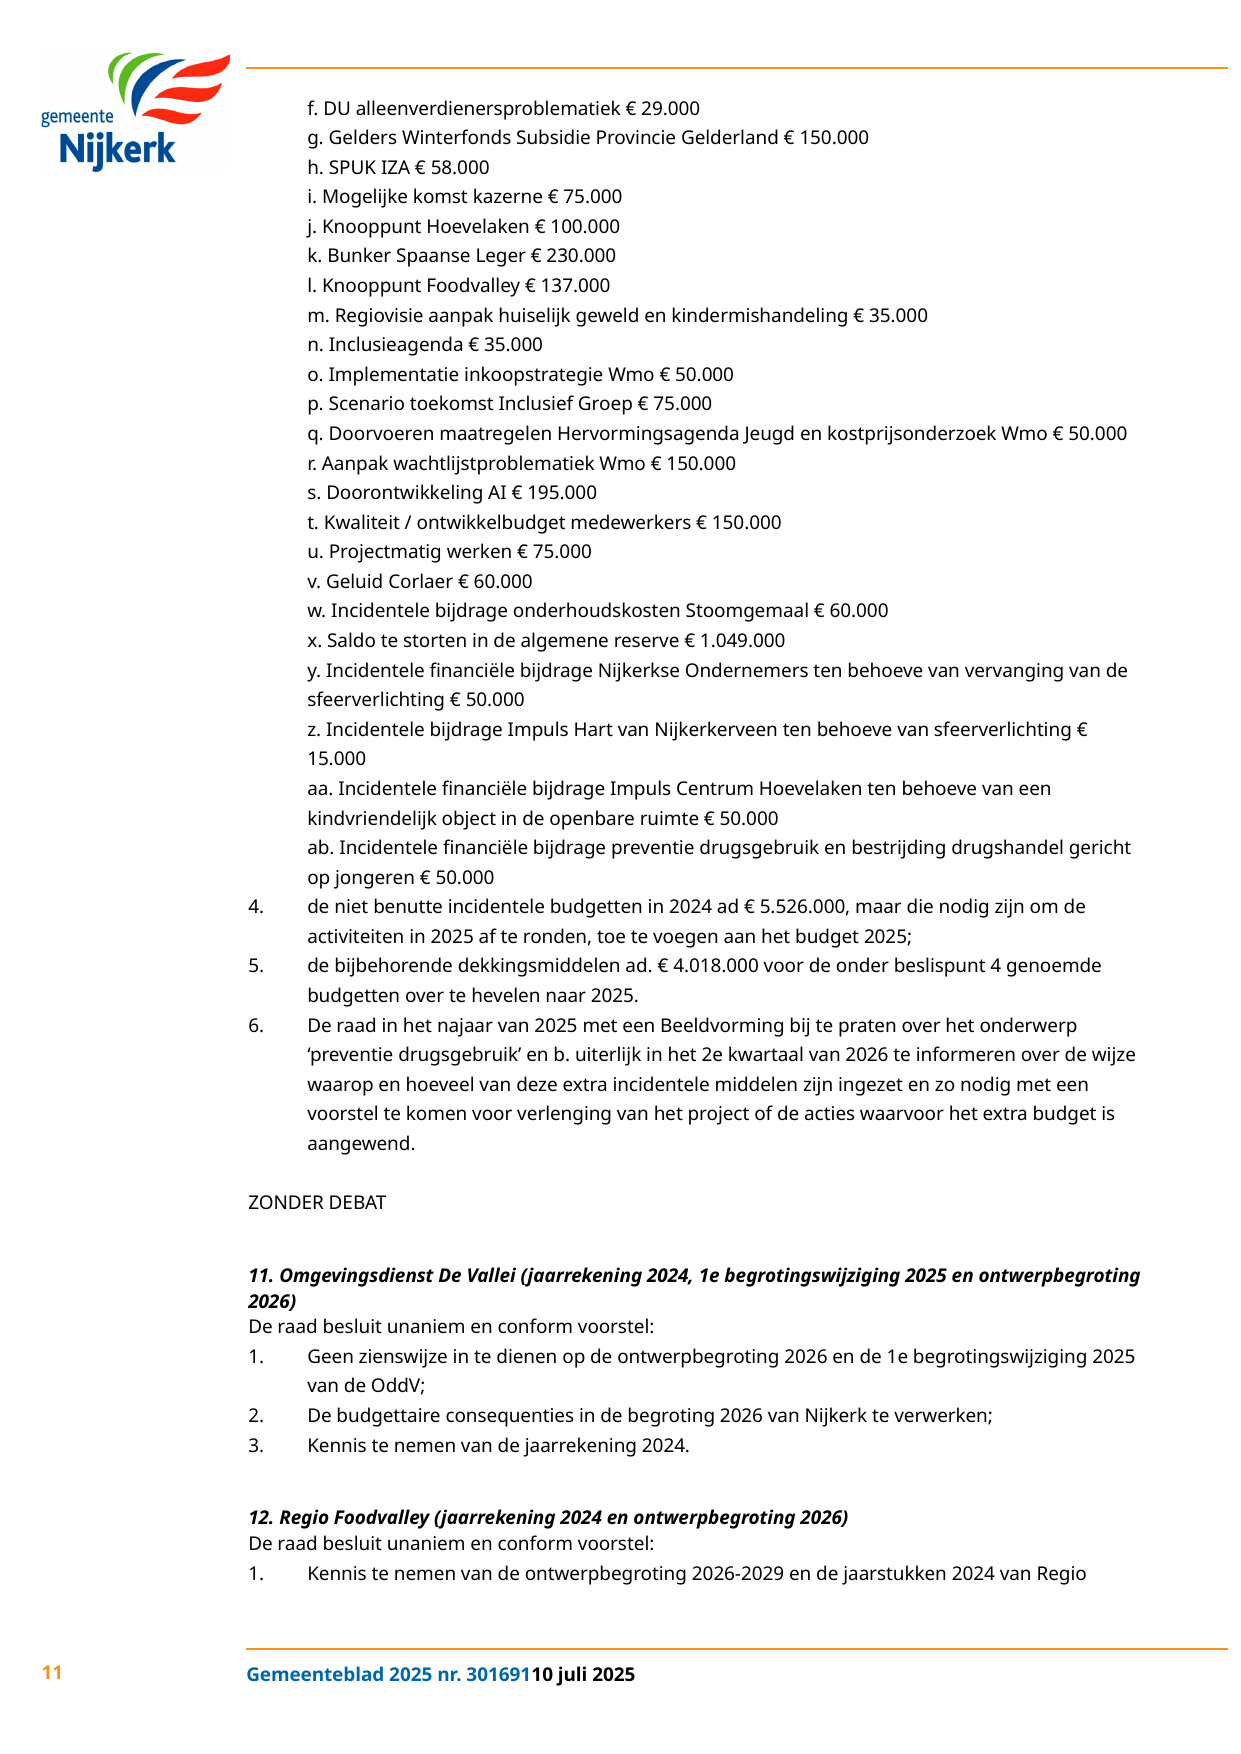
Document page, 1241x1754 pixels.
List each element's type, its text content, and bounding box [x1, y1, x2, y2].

list de bijbehorende dekkingsmiddelen ad. € 4.018.000 voor de onder beslispunt 4 genoemde budgetten over te hevelen naar 2025. [248, 953, 1152, 1008]
list f. DU alleenverdienersproblematiek € 29.000 [248, 95, 1152, 121]
list ab. Incidentele financiële bijdrage preventie drugsgebruik en bestrijding drugshandel gericht op jongeren € 50.000 [248, 834, 1152, 890]
list de niet benutte incidentele budgetten in 2024 ad € 5.526.000, maar die nodig zijn om de activiteiten in 2025 af te ronden, toe te voegen aan het budget 2025; [248, 893, 1152, 949]
list Kennis te nemen van de jaarrekening 2024. [248, 1432, 1152, 1458]
text 11. Omgevingsdienst De Vallei (jaarrekening 2024, 1e begrotingswijziging 2025 en ontwerpbegroting 2026) [248, 1262, 1152, 1313]
list v. Geluid Corlaer € 60.000 [248, 568, 1152, 594]
list Geen zienswijze in te dienen op de ontwerpbegroting 2026 en de 1e begrotingswijziging 2025 van de OddV; [248, 1343, 1152, 1398]
list q. Doorvoeren maatregelen Hervormingsagenda Jeugd en kostprijsonderzoek Wmo € 50.000 [248, 420, 1152, 446]
text 12. Regio Foodvalley (jaarrekening 2024 en ontwerpbegroting 2026) [248, 1504, 1152, 1530]
list j. Knooppunt Hoevelaken € 100.000 [248, 213, 1152, 239]
text ZONDER DEBAT [248, 1189, 1152, 1215]
list De raad in het najaar van 2025 met een Beeldvorming bij te praten over het onderwerp ‘preventie drugsgebruik’ en b. uiterlijk in het 2e kwartaal van 2026 te informeren over de wijze waarop en hoeveel van deze extra incidentele middelen zijn ingezet en zo nodig met een voorstel te komen voor verlenging van het project of de acties waarvoor het extra budget is aangewend. [248, 1012, 1152, 1156]
list l. Knooppunt Foodvalley € 137.000 [248, 272, 1152, 298]
text De raad besluit unaniem en conform voorstel: [248, 1530, 1152, 1556]
list h. SPUK IZA € 58.000 [248, 154, 1152, 180]
list m. Regiovisie aanpak huiselijk geweld en kindermishandeling € 35.000 [248, 302, 1152, 328]
list Kennis te nemen van de ontwerpbegroting 2026-2029 en de jaarstukken 2024 van Regio [248, 1560, 1152, 1586]
list o. Implementatie inkoopstrategie Wmo € 50.000 [248, 361, 1152, 387]
text De raad besluit unaniem en conform voorstel: [248, 1313, 1152, 1339]
list z. Incidentele bijdrage Impuls Hart van Nijkerkerveen ten behoeve van sfeerverlichting € [248, 716, 1152, 742]
list g. Gelders Winterfonds Subsidie Provincie Gelderland € 150.000 [248, 124, 1152, 150]
list w. Incidentele bijdrage onderhoudskosten Stoomgemaal € 60.000 [248, 598, 1152, 623]
list s. Doorontwikkeling AI € 195.000 [248, 479, 1152, 505]
list aa. Incidentele financiële bijdrage Impuls Centrum Hoevelaken ten behoeve van een kindvriendelijk object in de openbare ruimte € 50.000 [248, 775, 1152, 831]
picture [41, 47, 231, 172]
list 15.000 [248, 746, 1152, 771]
list r. Aanpak wachtlijstproblematiek Wmo € 150.000 [248, 450, 1152, 476]
list u. Projectmatig werken € 75.000 [248, 538, 1152, 564]
list k. Bunker Spaanse Leger € 230.000 [248, 243, 1152, 268]
list t. Kwaliteit / ontwikkelbudget medewerkers € 150.000 [248, 509, 1152, 535]
list i. Mogelijke komst kazerne € 75.000 [248, 183, 1152, 209]
list p. Scenario toekomst Inclusief Groep € 75.000 [248, 391, 1152, 416]
list x. Saldo te storten in de algemene reserve € 1.049.000 [248, 627, 1152, 653]
list n. Inclusieagenda € 35.000 [248, 331, 1152, 357]
list y. Incidentele financiële bijdrage Nijkerkse Ondernemers ten behoeve van vervanging van de sfeerverlichting € 50.000 [248, 657, 1152, 712]
list De budgettaire consequenties in de begroting 2026 van Nijkerk te verwerken; [248, 1402, 1152, 1428]
